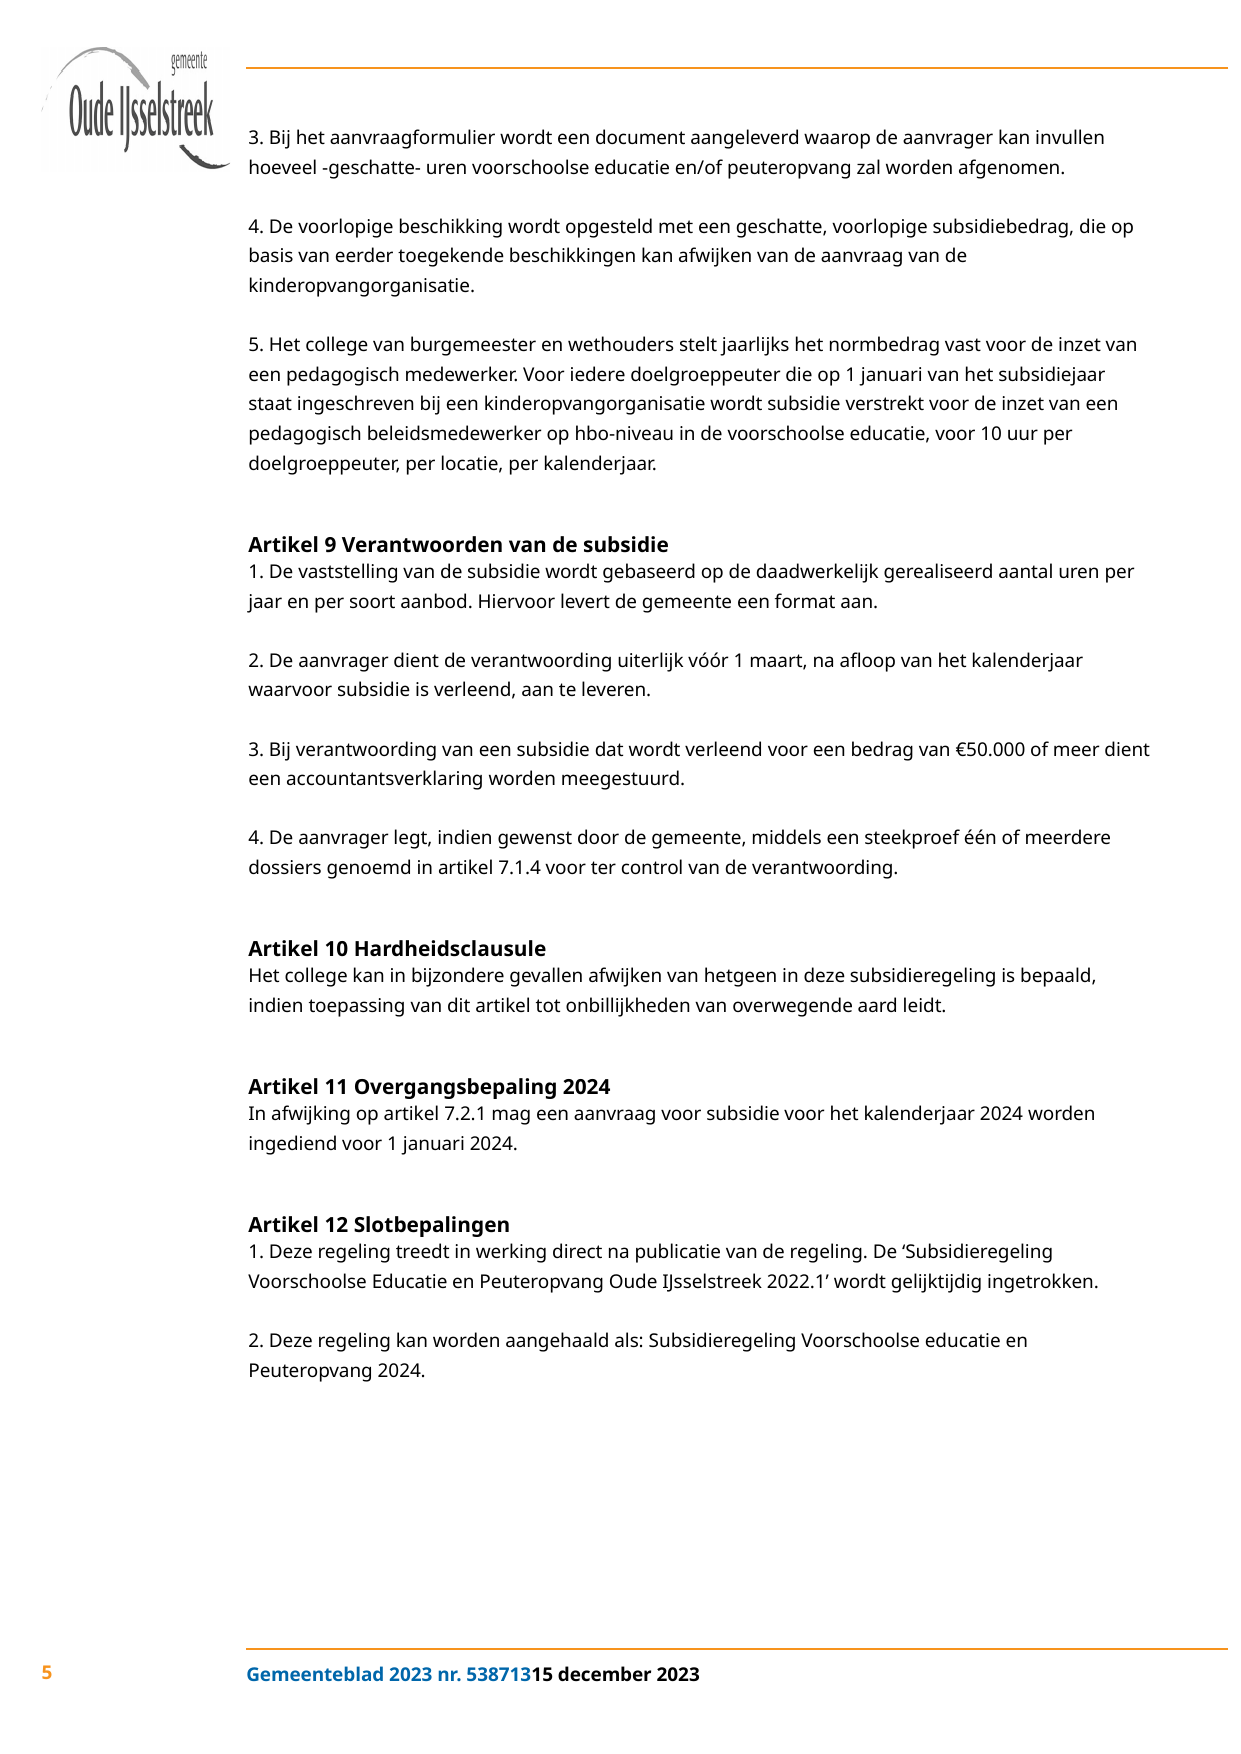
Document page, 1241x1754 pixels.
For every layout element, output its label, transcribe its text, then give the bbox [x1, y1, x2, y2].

text Artikel 9 Verantwoorden van de subsidie [248, 530, 1152, 558]
text 4. De voorlopige beschikking wordt opgesteld met een geschatte, voorlopige subsidiebedrag, die op basis van eerder toegekende beschikkingen kan afwijken van de aanvraag van de kinderopvangorganisatie. [248, 213, 1152, 298]
text 4. De aanvrager legt, indien gewenst door de gemeente, middels een steekproef één of meerdere dossiers genoemd in artikel 7.1.4 voor ter control van de verantwoording. [248, 824, 1152, 880]
text 3. Bij het aanvraagformulier wordt een document aangeleverd waarop de aanvrager kan invullen hoeveel -geschatte- uren voorschoolse educatie en/of peuteropvang zal worden afgenomen. [248, 124, 1152, 180]
text Artikel 11 Overgangsbepaling 2024 [248, 1072, 1152, 1101]
text Artikel 12 Slotbepalingen [248, 1210, 1152, 1238]
text 2. De aanvrager dient de verantwoording uiterlijk vóór 1 maart, na afloop van het kalenderjaar waarvoor subsidie is verleend, aan te leveren. [248, 647, 1152, 702]
text Artikel 10 Hardheidsclausule [248, 934, 1152, 962]
text 1. Deze regeling treedt in werking direct na publicatie van de regeling. De ‘Subsidieregeling Voorschoolse Educatie en Peuteropvang Oude IJsselstreek 2022.1’ wordt gelijktijdig ingetrokken. [248, 1238, 1152, 1294]
text 2. Deze regeling kan worden aangehaald als: Subsidieregeling Voorschoolse educatie en Peuteropvang 2024. [248, 1327, 1152, 1383]
text 1. De vaststelling van de subsidie wordt gebaseerd op de daadwerkelijk gerealiseerd aantal uren per jaar en per soort aanbod. Hiervoor levert de gemeente een format aan. [248, 558, 1152, 613]
text 3. Bij verantwoording van een subsidie dat wordt verleend voor een bedrag van €50.000 of meer dient een accountantsverklaring worden meegestuurd. [248, 736, 1152, 791]
text 5. Het college van burgemeester en wethouders stelt jaarlijks het normbedrag vast voor de inzet van een pedagogisch medewerker. Voor iedere doelgroeppeuter die op 1 januari van het subsidiejaar staat ingeschreven bij een kinderopvangorganisatie wordt subsidie verstrekt voor de inzet van een pedagogisch beleidsmedewerker op hbo-niveau in de voorschoolse educatie, voor 10 uur per doelgroeppeuter, per locatie, per kalenderjaar. [248, 331, 1152, 476]
text In afwijking op artikel 7.2.1 mag een aanvraag voor subsidie voor het kalenderjaar 2024 worden ingediend voor 1 januari 2024. [248, 1101, 1152, 1156]
text Het college kan in bijzondere gevallen afwijken van hetgeen in deze subsidieregeling is bepaald, indien toepassing van dit artikel tot onbillijkheden van overwegende aard leidt. [248, 962, 1152, 1018]
picture [41, 47, 231, 172]
